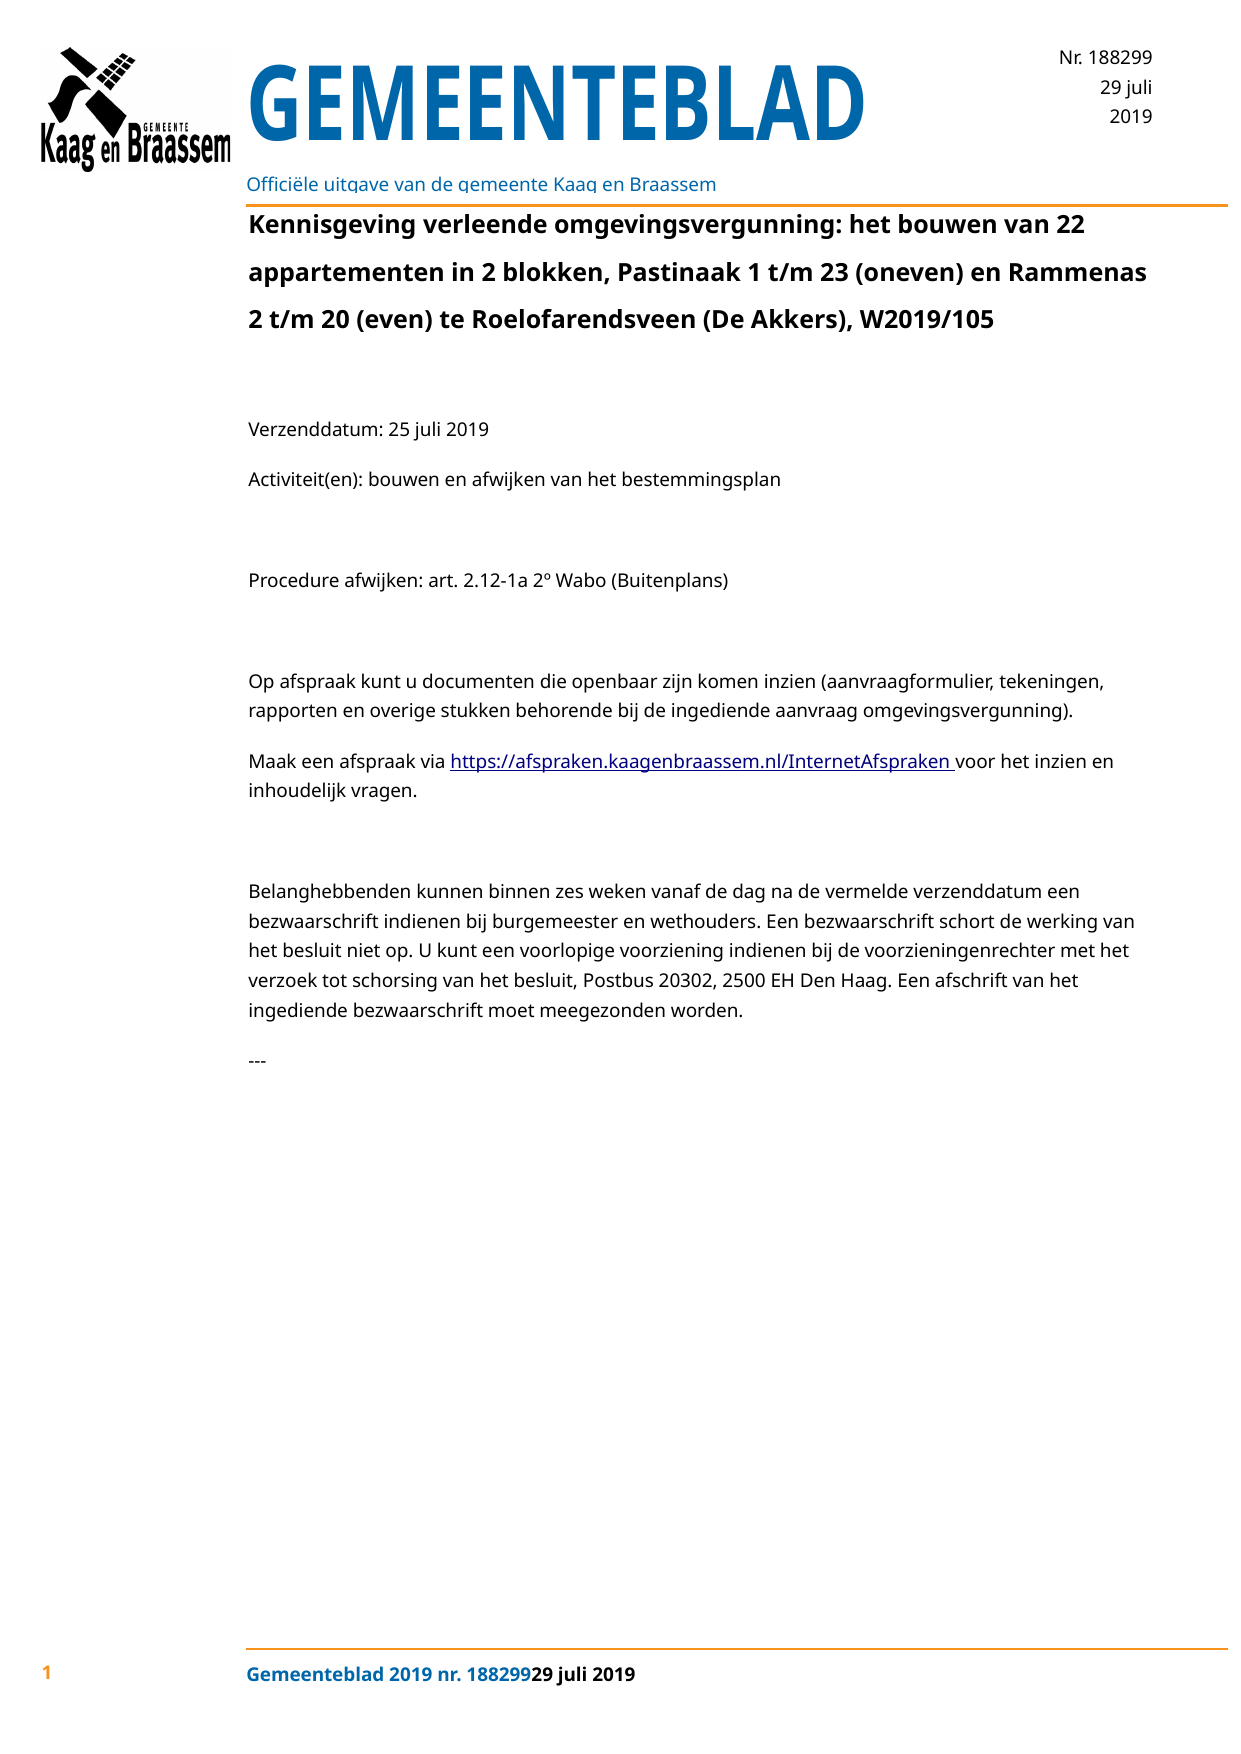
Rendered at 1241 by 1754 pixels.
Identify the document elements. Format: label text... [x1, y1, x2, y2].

text Verzenddatum: 25 juli 2019 [248, 416, 1152, 442]
text Op afspraak kunt u documenten die openbaar zijn komen inzien (aanvraagformulier, tekeningen, rapporten en overige stukken behorende bij de ingediende aanvraag omgevingsvergunning). [248, 668, 1152, 723]
text Procedure afwijken: art. 2.12-1a 2º Wabo (Buitenplans) [248, 567, 1152, 593]
text --- [248, 1047, 1152, 1073]
picture [41, 47, 231, 172]
text Belanghebbenden kunnen binnen zes weken vanaf de dag na de vermelde verzenddatum een bezwaarschrift indienen bij burgemeester en wethouders. Een bezwaarschrift schort de werking van het besluit niet op. U kunt een voorlopige voorziening indienen bij de voorzieningenrechter met het verzoek tot schorsing van het besluit, Postbus 20302, 2500 EH Den Haag. Een afschrift van het ingediende bezwaarschrift moet meegezonden worden. [248, 878, 1152, 1022]
text Kennisgeving verleende omgevingsvergunning: het bouwen van 22 appartementen in 2 blokken, Pastinaak 1 t/m 23 (oneven) en Rammenas 2 t/m 20 (even) te Roelofarendsveen (De Akkers), W2019/105 [248, 207, 1152, 336]
text Maak een afspraak via https://afspraken.kaagenbraassem.nl/InternetAfspraken voor het inzien en inhoudelijk vragen. [248, 748, 1152, 803]
text Activiteit(en): bouwen en afwijken van het bestemmingsplan [248, 466, 1152, 492]
